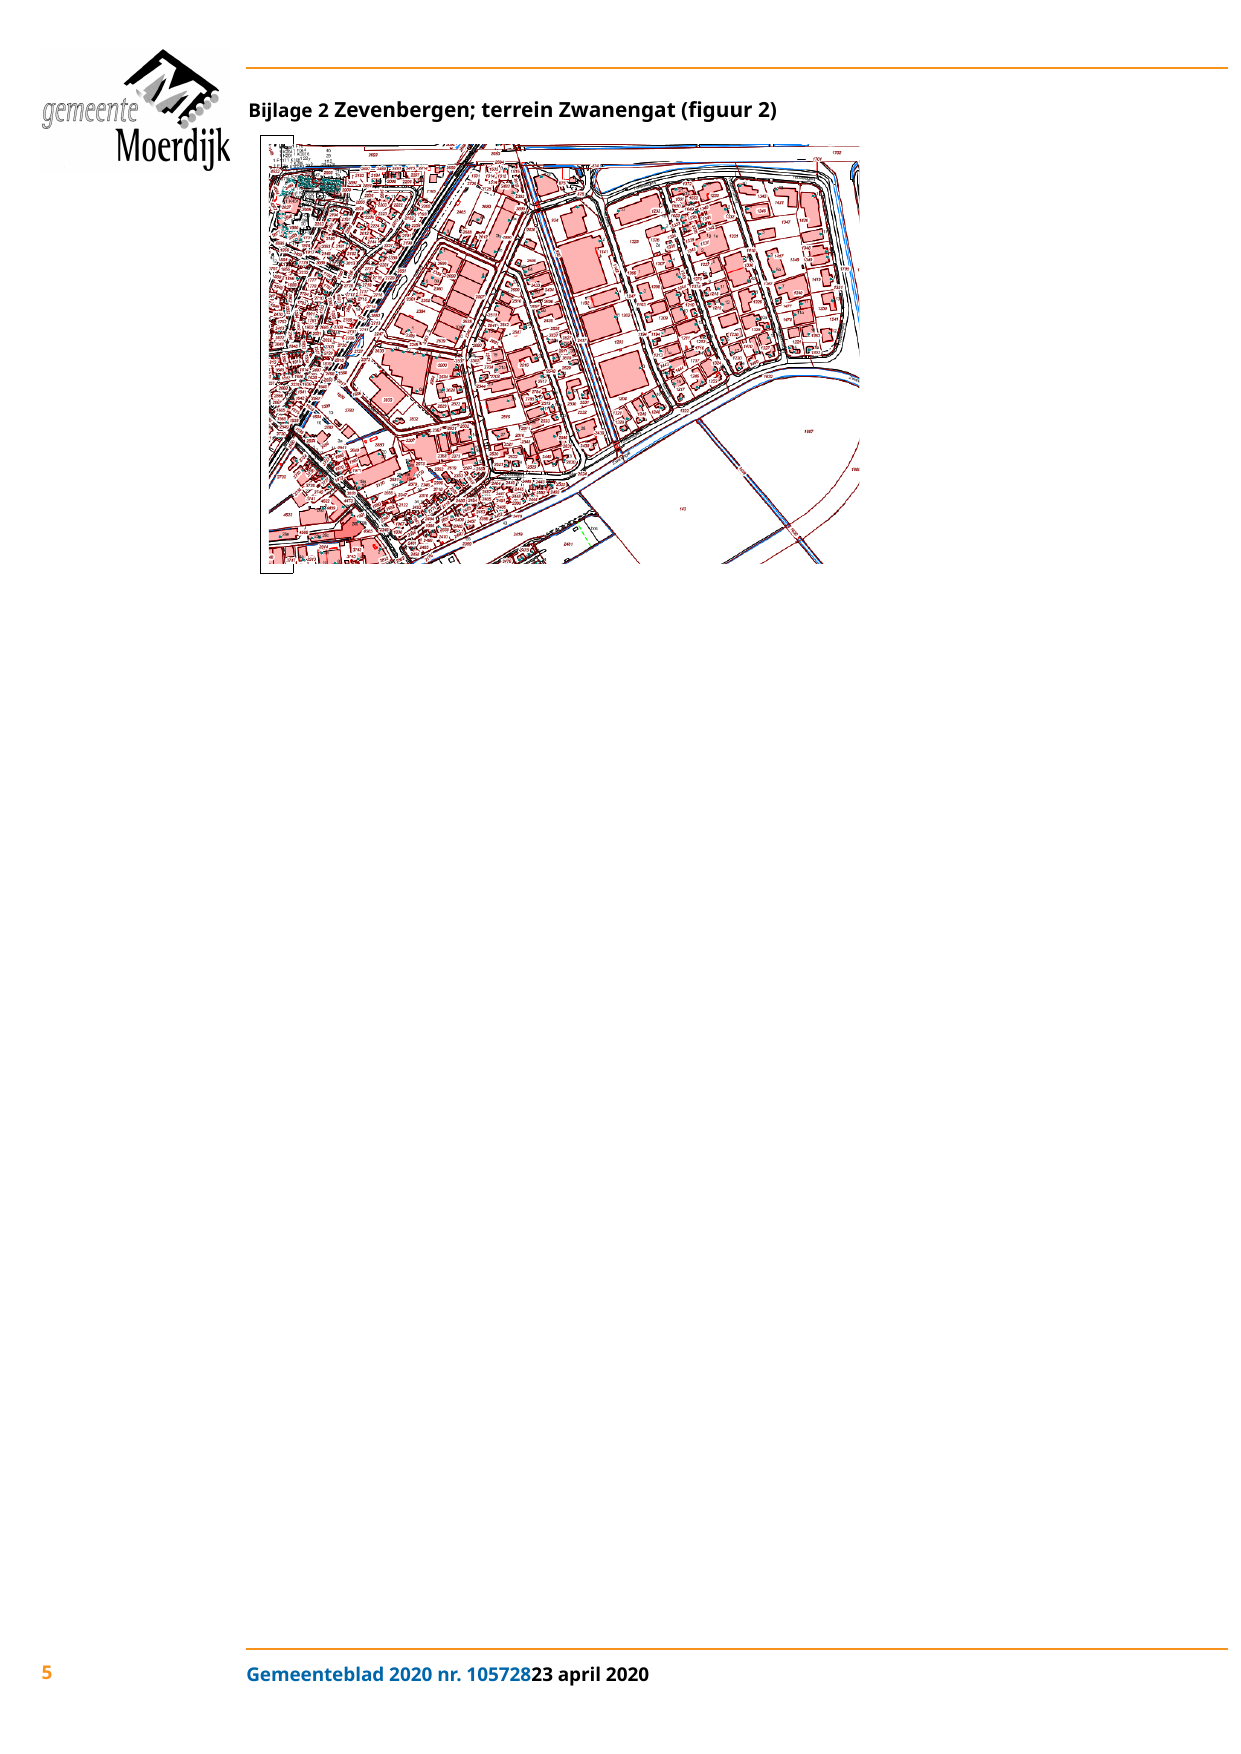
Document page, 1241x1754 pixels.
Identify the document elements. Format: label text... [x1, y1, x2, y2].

text Bijlage 2 Zevenbergen; terrein Zwanengat (figuur 2) [248, 95, 1152, 123]
picture [41, 47, 231, 172]
picture [268, 144, 860, 564]
